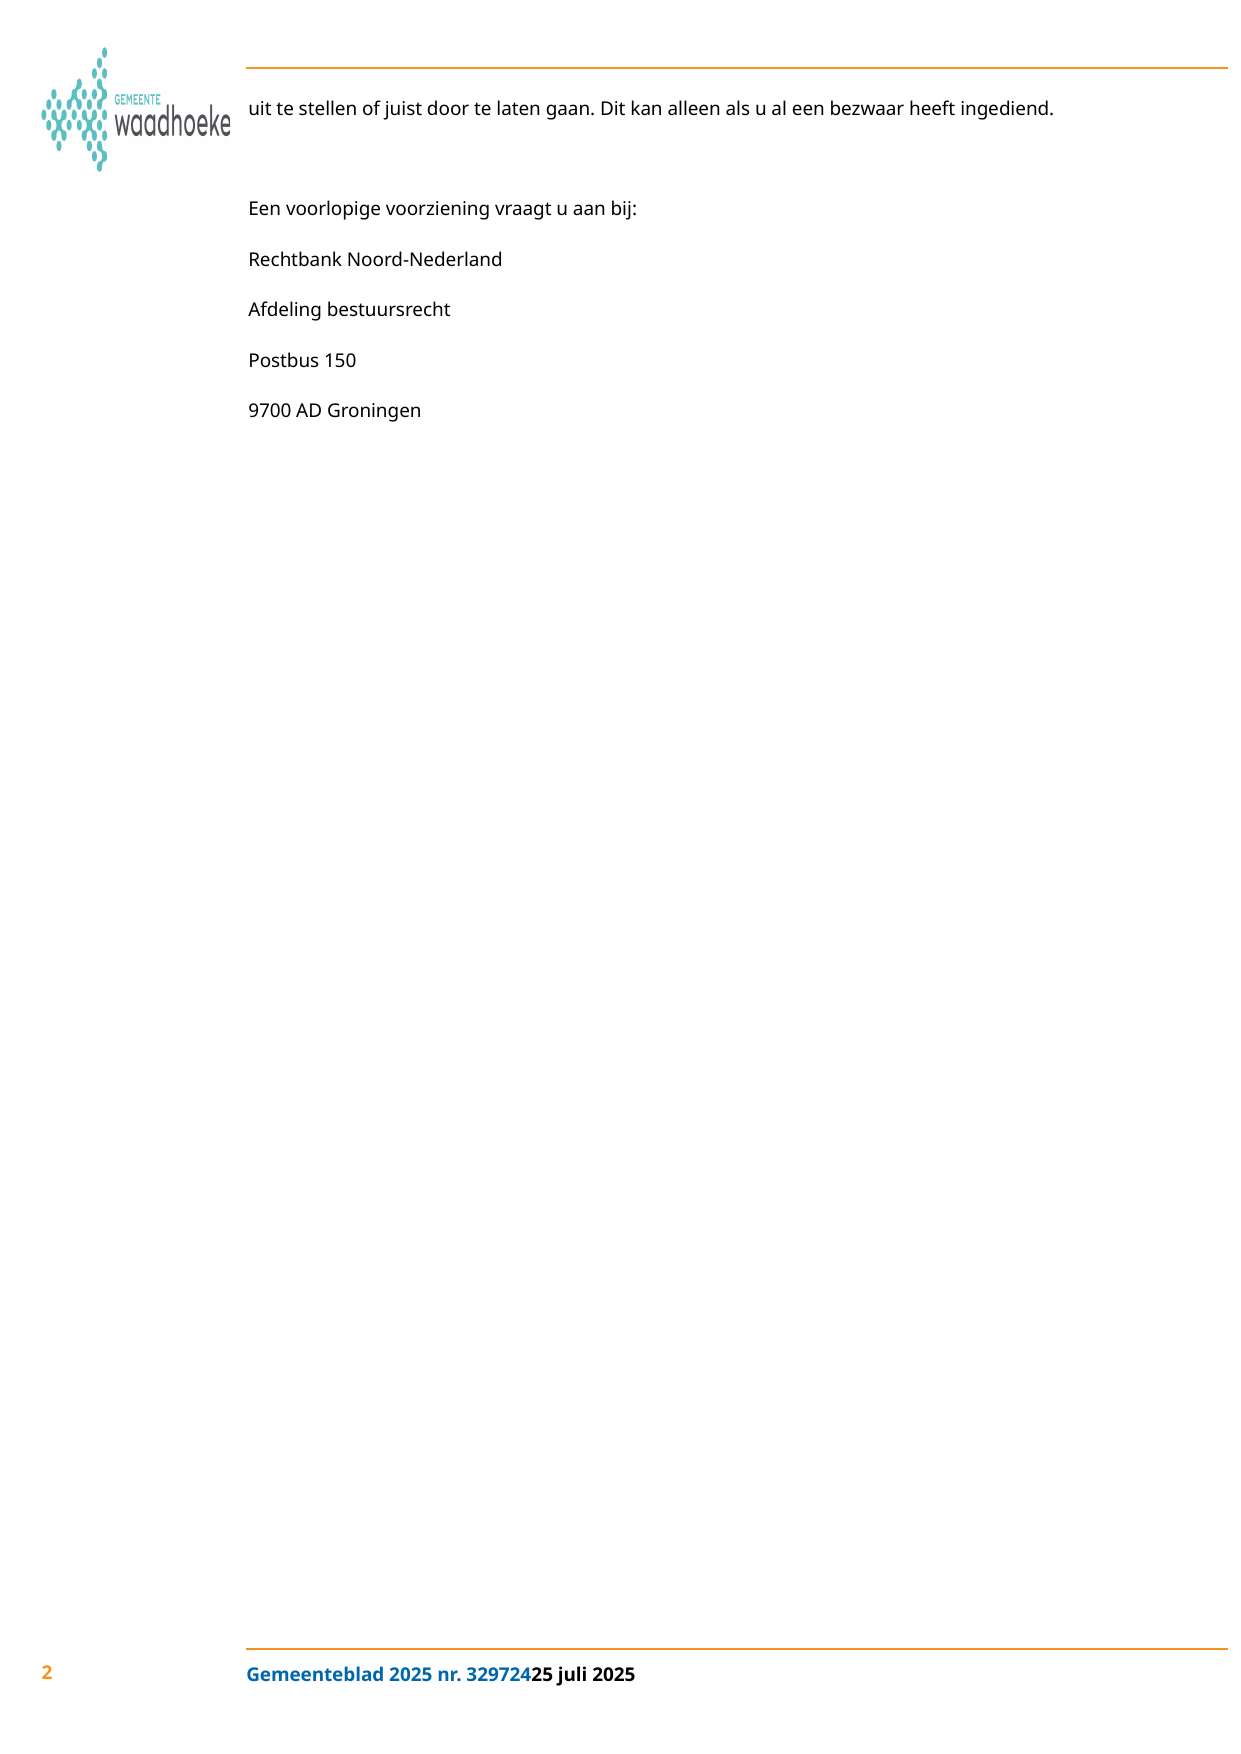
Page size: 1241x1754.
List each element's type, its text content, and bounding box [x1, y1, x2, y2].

text Een voorlopige voorziening vraagt u aan bij: [248, 196, 1152, 221]
text uit te stellen of juist door te laten gaan. Dit kan alleen als u al een bezwaar heeft ingediend. [248, 95, 1152, 121]
text Rechtbank Noord-Nederland [248, 246, 1152, 272]
text Afdeling bestuursrecht [248, 296, 1152, 322]
text Postbus 150 [248, 347, 1152, 373]
picture [41, 47, 231, 172]
text 9700 AD Groningen [248, 397, 1152, 423]
